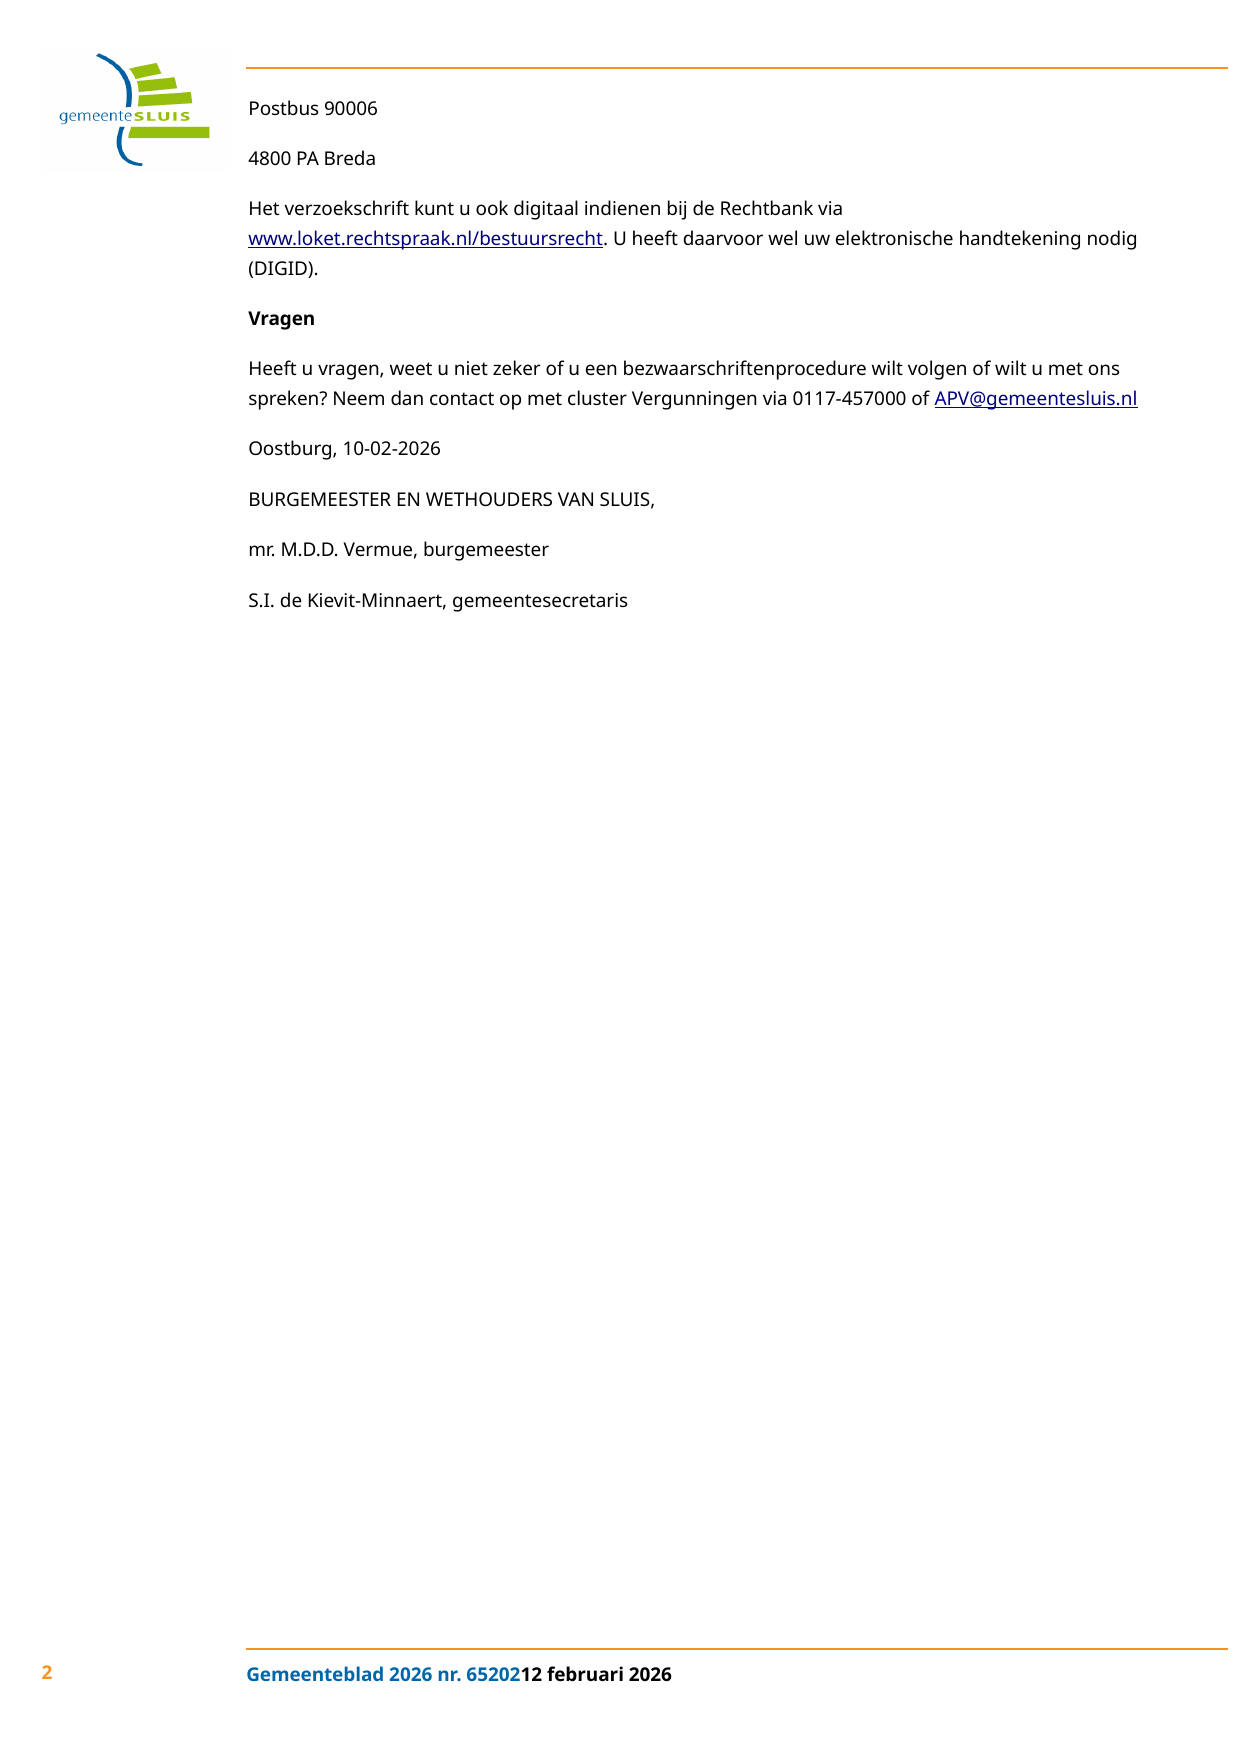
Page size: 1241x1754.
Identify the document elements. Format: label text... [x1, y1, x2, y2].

text Heeft u vragen, weet u niet zeker of u een bezwaarschriftenprocedure wilt volgen of wilt u met ons spreken? Neem dan contact op met cluster Vergunningen via 0117-457000 of APV@gemeentesluis.nl [248, 356, 1152, 411]
picture [41, 47, 231, 172]
text S.I. de Kievit-Minnaert, gemeentesecretaris [248, 587, 1152, 613]
text Postbus 90006 [248, 95, 1152, 121]
text mr. M.D.D. Vermue, burgemeester [248, 536, 1152, 562]
text Vragen [248, 305, 1152, 331]
text Het verzoekschrift kunt u ook digitaal indienen bij de Rechtbank via www.loket.rechtspraak.nl/bestuursrecht. U heeft daarvoor wel uw elektronische handtekening nodig (DIGID). [248, 196, 1152, 281]
text 4800 PA Breda [248, 145, 1152, 171]
text Oostburg, 10-02-2026 [248, 436, 1152, 461]
text BURGEMEESTER EN WETHOUDERS VAN SLUIS, [248, 486, 1152, 512]
